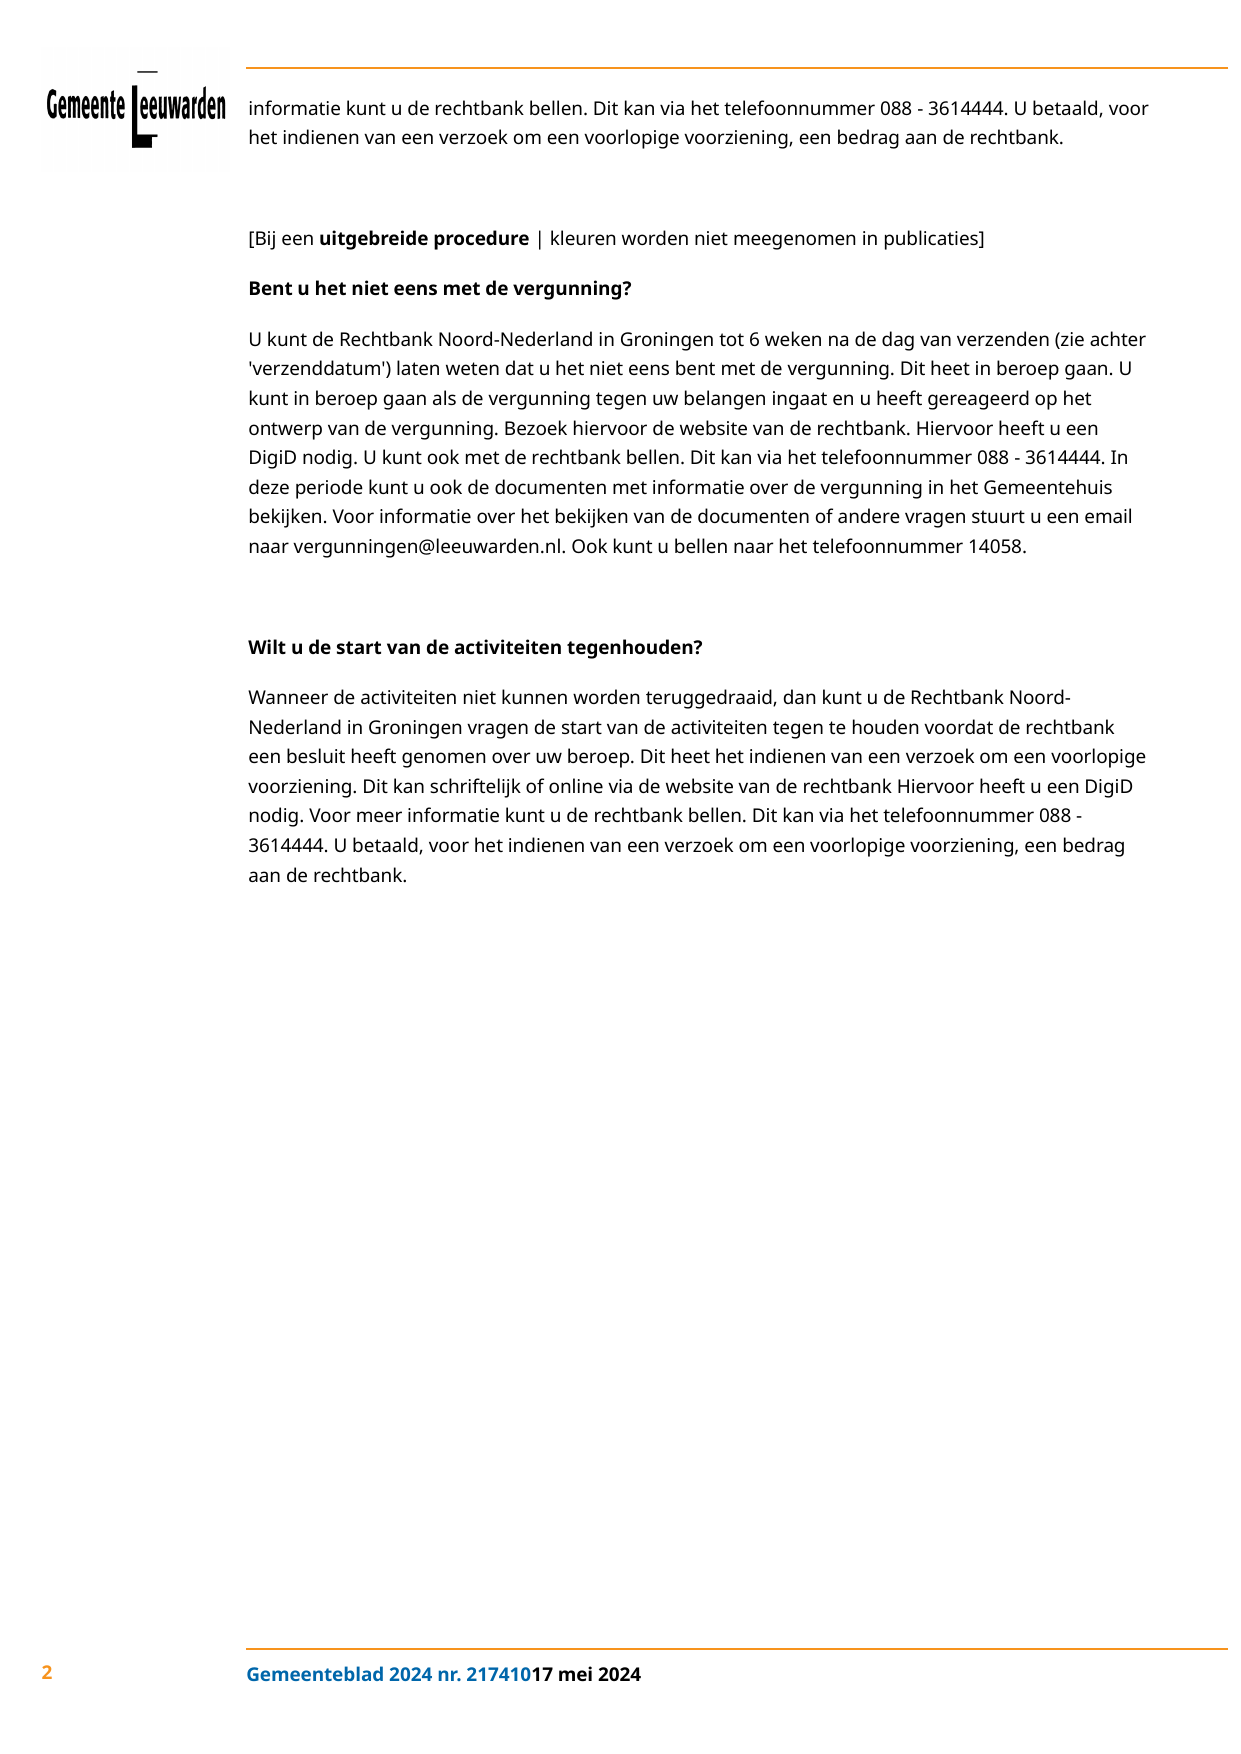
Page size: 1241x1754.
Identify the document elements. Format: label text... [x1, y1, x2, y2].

text Wanneer de activiteiten niet kunnen worden teruggedraaid, dan kunt u de Rechtbank Noord-Nederland in Groningen vragen de start van de activiteiten tegen te houden voordat de rechtbank een besluit heeft genomen over uw beroep. Dit heet het indienen van een verzoek om een voorlopige voorziening. Dit kan schriftelijk of online via de website van de rechtbank Hiervoor heeft u een DigiD nodig. Voor meer informatie kunt u de rechtbank bellen. Dit kan via het telefoonnummer 088 - 3614444. U betaald, voor het indienen van een verzoek om een voorlopige voorziening, een bedrag aan de rechtbank. [248, 684, 1152, 888]
text [Bij een uitgebreide procedure | kleuren worden niet meegenomen in publicaties] [248, 225, 1152, 251]
text Bent u het niet eens met de vergunning? [248, 276, 1152, 301]
picture [41, 47, 231, 172]
text informatie kunt u de rechtbank bellen. Dit kan via het telefoonnummer 088 - 3614444. U betaald, voor het indienen van een verzoek om een voorlopige voorziening, een bedrag aan de rechtbank. [248, 95, 1152, 150]
text Wilt u de start van de activiteiten tegenhouden? [248, 634, 1152, 660]
text U kunt de Rechtbank Noord-Nederland in Groningen tot 6 weken na de dag van verzenden (zie achter 'verzenddatum') laten weten dat u het niet eens bent met de vergunning. Dit heet in beroep gaan. U kunt in beroep gaan als de vergunning tegen uw belangen ingaat en u heeft gereageerd op het ontwerp van de vergunning. Bezoek hiervoor de website van de rechtbank. Hiervoor heeft u een DigiD nodig. U kunt ook met de rechtbank bellen. Dit kan via het telefoonnummer 088 - 3614444. In deze periode kunt u ook de documenten met informatie over de vergunning in het Gemeentehuis bekijken. Voor informatie over het bekijken van de documenten of andere vragen stuurt u een email naar vergunningen@leeuwarden.nl. Ook kunt u bellen naar het telefoonnummer 14058. [248, 326, 1152, 559]
